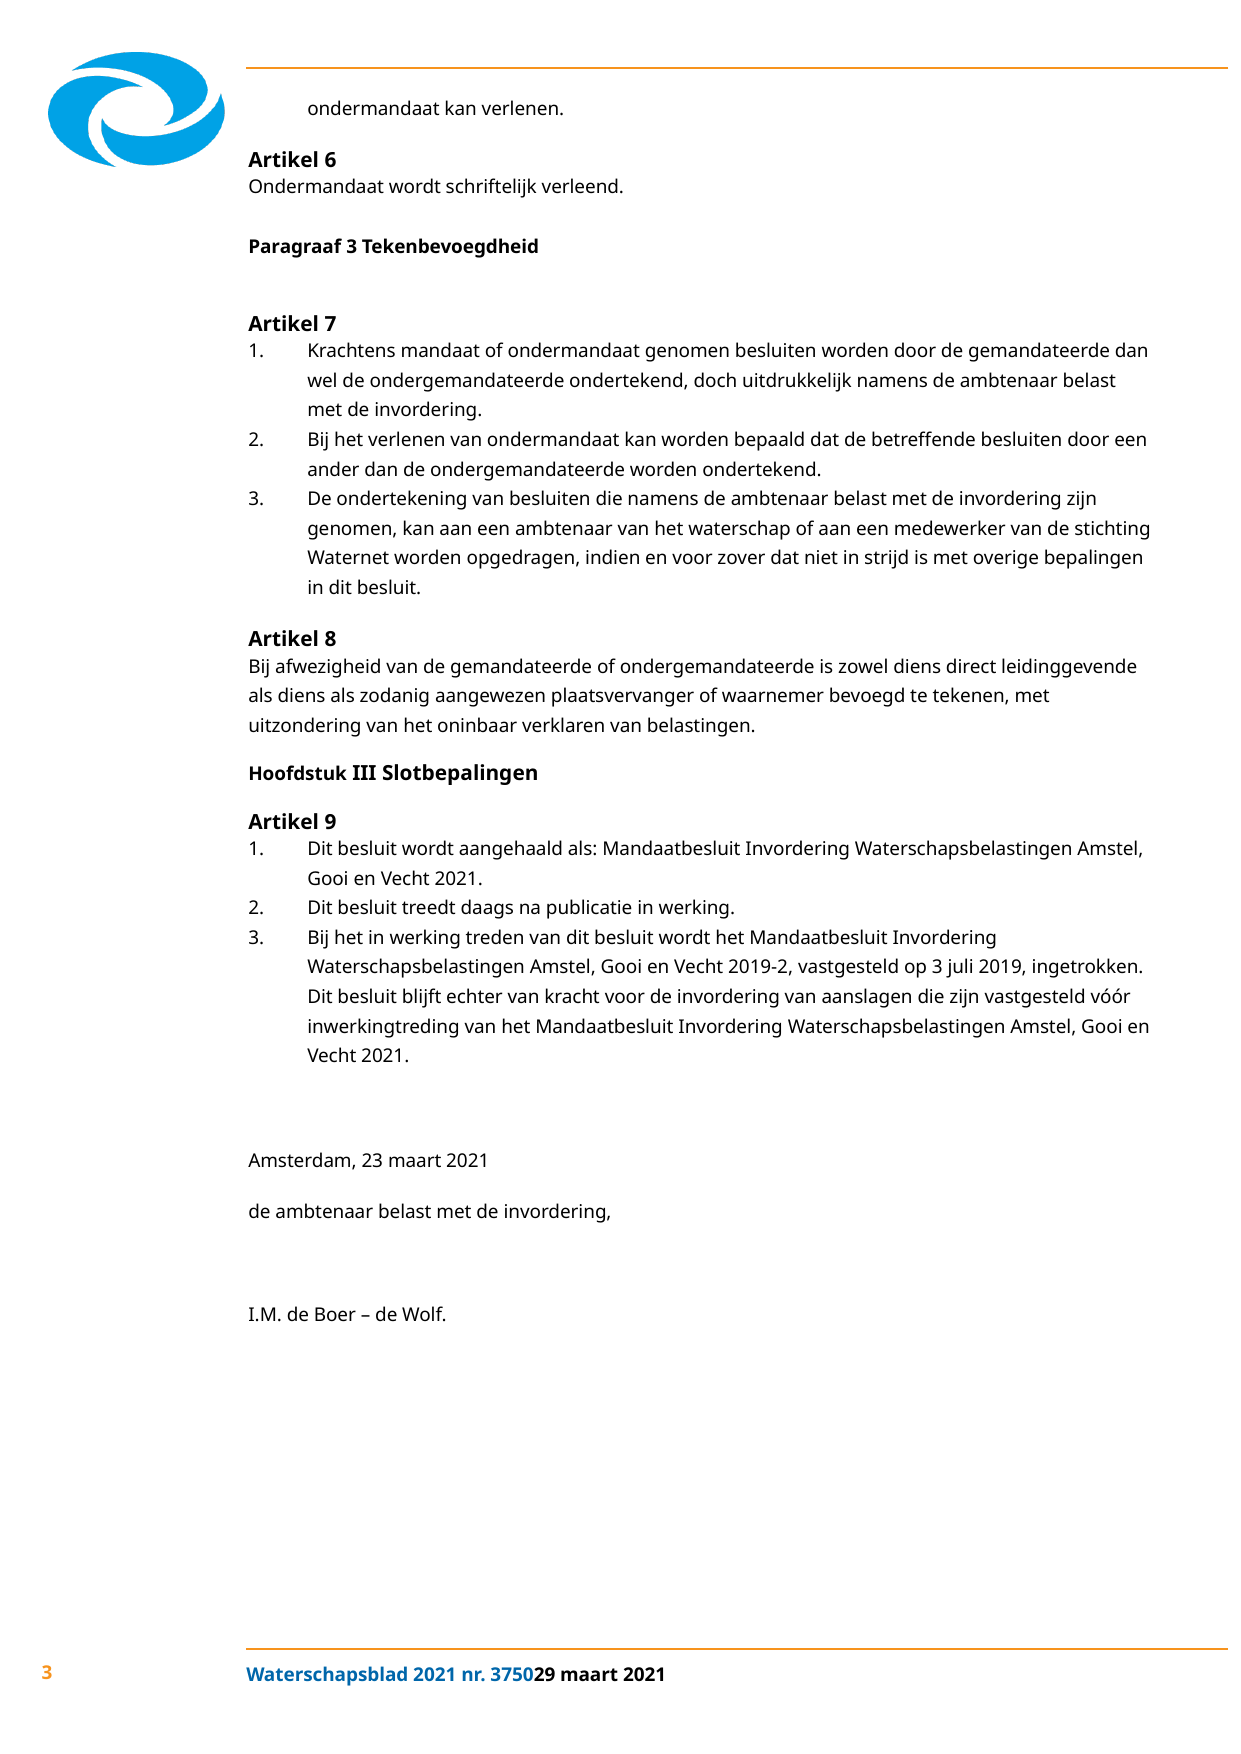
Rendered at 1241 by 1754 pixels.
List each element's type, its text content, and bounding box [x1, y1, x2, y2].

list Krachtens mandaat of ondermandaat genomen besluiten worden door de gemandateerde dan wel de ondergemandateerde ondertekend, doch uitdrukkelijk namens de ambtenaar belast met de invordering. [248, 337, 1152, 422]
text Artikel 6 [248, 145, 1152, 174]
text Ondermandaat wordt schriftelijk verleend. [248, 174, 1152, 199]
list ondermandaat kan verlenen. [248, 95, 1152, 121]
picture [41, 47, 231, 172]
list Dit besluit treedt daags na publicatie in werking. [248, 894, 1152, 920]
text Artikel 7 [248, 309, 1152, 337]
list Dit besluit wordt aangehaald als: Mandaatbesluit Invordering Waterschapsbelastingen Amstel, Gooi en Vecht 2021. [248, 835, 1152, 891]
list De ondertekening van besluiten die namens de ambtenaar belast met de invordering zijn genomen, kan aan een ambtenaar van het waterschap of aan een medewerker van de stichting Waternet worden opgedragen, indien en voor zover dat niet in strijd is met overige bepalingen in dit besluit. [248, 485, 1152, 600]
text Paragraaf 3 Tekenbevoegdheid [248, 233, 1152, 258]
text Hoofdstuk III Slotbepalingen [248, 758, 1152, 786]
list Bij het in werking treden van dit besluit wordt het Mandaatbesluit Invordering Waterschapsbelastingen Amstel, Gooi en Vecht 2019-2, vastgesteld op 3 juli 2019, ingetrokken. Dit besluit blijft echter van kracht voor de invordering van aanslagen die zijn vastgesteld vóór inwerkingtreding van het Mandaatbesluit Invordering Waterschapsbelastingen Amstel, Gooi en Vecht 2021. [248, 924, 1152, 1068]
text Bij afwezigheid van de gemandateerde of ondergemandateerde is zowel diens direct leidinggevende als diens als zodanig aangewezen plaatsvervanger of waarnemer bevoegd te tekenen, met uitzondering van het oninbaar verklaren van belastingen. [248, 653, 1152, 738]
text Artikel 8 [248, 624, 1152, 653]
text Artikel 9 [248, 807, 1152, 835]
text de ambtenaar belast met de invordering, [248, 1199, 1152, 1224]
text I.M. de Boer – de Wolf. [248, 1302, 1152, 1327]
list Bij het verlenen van ondermandaat kan worden bepaald dat de betreffende besluiten door een ander dan de ondergemandateerde worden ondertekend. [248, 426, 1152, 481]
text Amsterdam, 23 maart 2021 [248, 1147, 1152, 1173]
